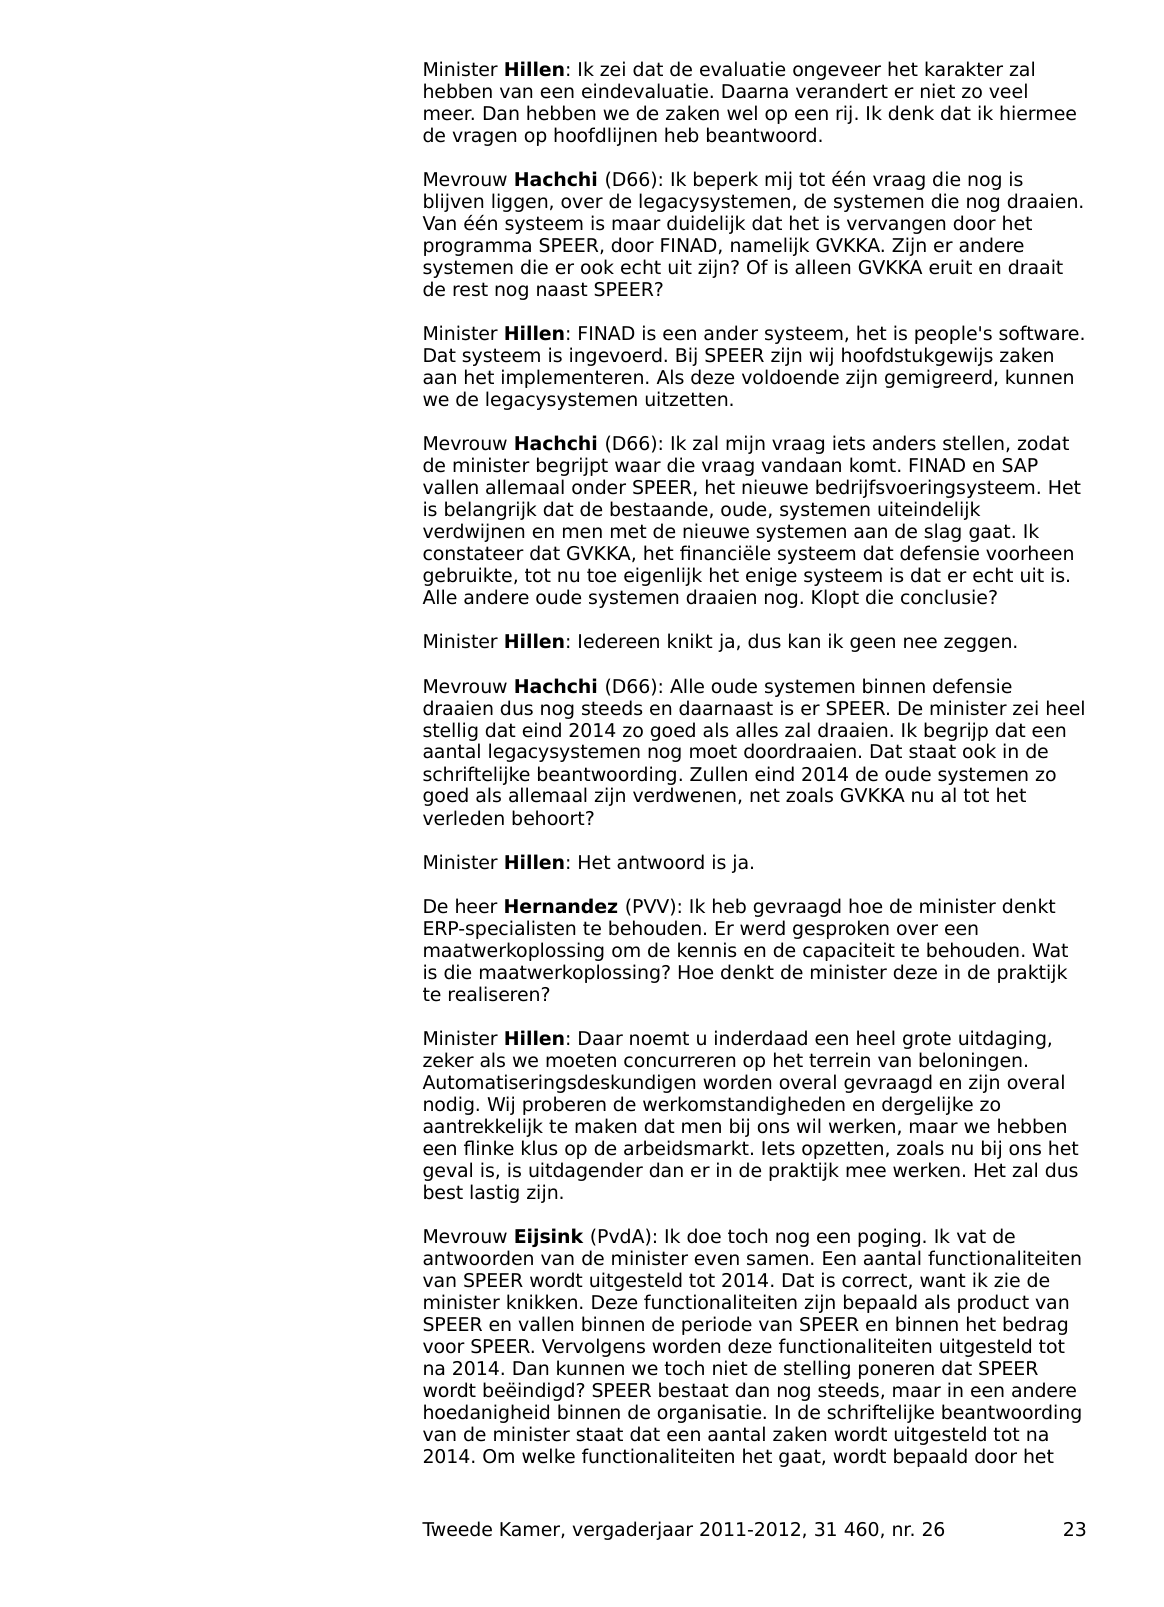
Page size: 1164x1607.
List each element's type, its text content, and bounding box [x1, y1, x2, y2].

text Minister Hillen: Het antwoord is ja. [422, 852, 1087, 873]
text Minister Hillen: Daar noemt u inderdaad een heel grote uitdaging, zeker als we moeten concurreren op het terrein van beloningen. Automatiseringsdeskundigen worden overal gevraagd en zijn overal nodig. Wij proberen de werkomstandigheden en dergelijke zo aantrekkelijk te maken dat men bij ons wil werken, maar we hebben een flinke klus op de arbeidsmarkt. Iets opzetten, zoals nu bij ons het geval is, is uitdagender dan er in de praktijk mee werken. Het zal dus best lastig zijn. [422, 1028, 1087, 1204]
text Minister Hillen: Iedereen knikt ja, dus kan ik geen nee zeggen. [422, 631, 1087, 653]
text Mevrouw Hachchi (D66): Alle oude systemen binnen defensie draaien dus nog steeds en daarnaast is er SPEER. De minister zei heel stellig dat eind 2014 zo goed als alles zal draaien. Ik begrijp dat een aantal legacysystemen nog moet doordraaien. Dat staat ook in de schriftelijke beantwoording. Zullen eind 2014 de oude systemen zo goed als allemaal zijn verdwenen, net zoals GVKKA nu al tot het verleden behoort? [422, 676, 1087, 829]
text Minister Hillen: FINAD is een ander systeem, het is people's software. Dat systeem is ingevoerd. Bij SPEER zijn wij hoofdstukgewijs zaken aan het implementeren. Als deze voldoende zijn gemigreerd, kunnen we de legacysystemen uitzetten. [422, 323, 1087, 411]
text De heer Hernandez (PVV): Ik heb gevraagd hoe de minister denkt ERP-specialisten te behouden. Er werd gesproken over een maatwerkoplossing om de kennis en de capaciteit te behouden. Wat is die maatwerkoplossing? Hoe denkt de minister deze in de praktijk te realiseren? [422, 896, 1087, 1006]
text Mevrouw Hachchi (D66): Ik zal mijn vraag iets anders stellen, zodat de minister begrijpt waar die vraag vandaan komt. FINAD en SAP vallen allemaal onder SPEER, het nieuwe bedrijfsvoeringsysteem. Het is belangrijk dat de bestaande, oude, systemen uiteindelijk verdwijnen en men met de nieuwe systemen aan de slag gaat. Ik constateer dat GVKKA, het financiële systeem dat defensie voorheen gebruikte, tot nu toe eigenlijk het enige systeem is dat er echt uit is. Alle andere oude systemen draaien nog. Klopt die conclusie? [422, 433, 1087, 609]
text Mevrouw Hachchi (D66): Ik beperk mij tot één vraag die nog is blijven liggen, over de legacysystemen, de systemen die nog draaien. Van één systeem is maar duidelijk dat het is vervangen door het programma SPEER, door FINAD, namelijk GVKKA. Zijn er andere systemen die er ook echt uit zijn? Of is alleen GVKKA eruit en draait de rest nog naast SPEER? [422, 169, 1087, 301]
text Minister Hillen: Ik zei dat de evaluatie ongeveer het karakter zal hebben van een eindevaluatie. Daarna verandert er niet zo veel meer. Dan hebben we de zaken wel op een rij. Ik denk dat ik hiermee de vragen op hoofdlijnen heb beantwoord. [422, 59, 1087, 147]
text Mevrouw Eijsink (PvdA): Ik doe toch nog een poging. Ik vat de antwoorden van de minister even samen. Een aantal functionaliteiten van SPEER wordt uitgesteld tot 2014. Dat is correct, want ik zie de minister knikken. Deze functionaliteiten zijn bepaald als product van SPEER en vallen binnen de periode van SPEER en binnen het bedrag voor SPEER. Vervolgens worden deze functionaliteiten uitgesteld tot na 2014. Dan kunnen we toch niet de stelling poneren dat SPEER wordt beëindigd? SPEER bestaat dan nog steeds, maar in een andere hoedanigheid binnen de organisatie. In de schriftelijke beantwoording van de minister staat dat een aantal zaken wordt uitgesteld tot na 2014. Om welke functionaliteiten het gaat, wordt bepaald door het [422, 1226, 1087, 1468]
